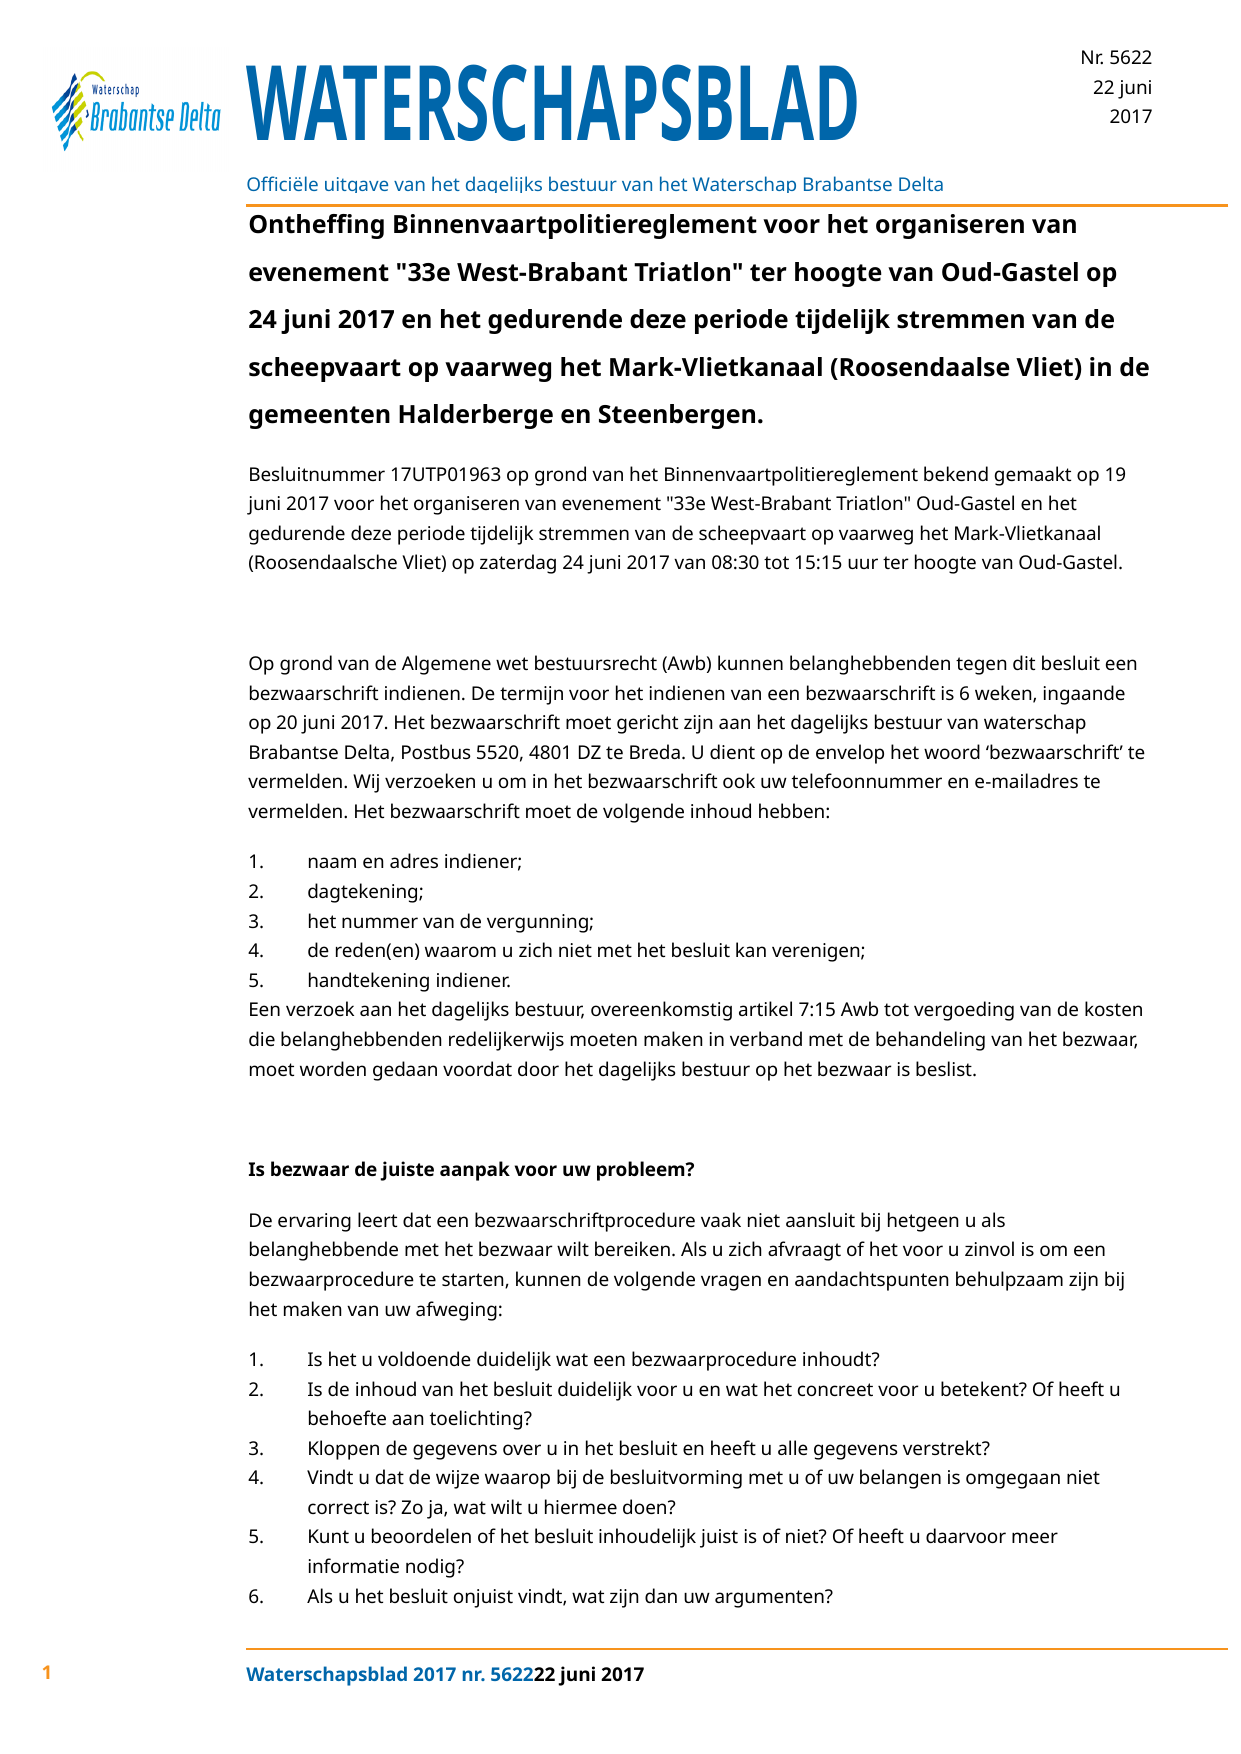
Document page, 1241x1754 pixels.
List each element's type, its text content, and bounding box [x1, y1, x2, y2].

list handtekening indiener. [248, 967, 1152, 993]
list Kloppen de gegevens over u in het besluit en heeft u alle gegevens verstrekt? [248, 1435, 1152, 1461]
list het nummer van de vergunning; [248, 908, 1152, 933]
text De ervaring leert dat een bezwaarschriftprocedure vaak niet aansluit bij hetgeen u als belanghebbende met het bezwaar wilt bereiken. Als u zich afvraagt of het voor u zinvol is om een bezwaarprocedure te starten, kunnen de volgende vragen en aandachtspunten behulpzaam zijn bij het maken van uw afweging: [248, 1207, 1152, 1321]
picture [41, 47, 231, 172]
text Een verzoek aan het dagelijks bestuur, overeenkomstig artikel 7:15 Awb tot vergoeding van de kosten die belanghebbenden redelijkerwijs moeten maken in verband met de behandeling van het bezwaar, moet worden gedaan voordat door het dagelijks bestuur op het bezwaar is beslist. [248, 997, 1152, 1081]
list Als u het besluit onjuist vindt, wat zijn dan uw argumenten? [248, 1583, 1152, 1608]
list Vindt u dat de wijze waarop bij de besluitvorming met u of uw belangen is omgegaan niet correct is? Zo ja, wat wilt u hiermee doen? [248, 1464, 1152, 1520]
list dagtekening; [248, 878, 1152, 904]
text Is bezwaar de juiste aanpak voor uw probleem? [248, 1157, 1152, 1182]
text Besluitnummer 17UTP01963 op grond van het Binnenvaartpolitiereglement bekend gemaakt op 19 juni 2017 voor het organiseren van evenement "33e West-Brabant Triatlon" Oud-Gastel en het gedurende deze periode tijdelijk stremmen van de scheepvaart op vaarweg het Mark-Vlietkanaal (Roosendaalsche Vliet) op zaterdag 24 juni 2017 van 08:30 tot 15:15 uur ter hoogte van Oud-Gastel. [248, 461, 1152, 575]
text Ontheffing Binnenvaartpolitiereglement voor het organiseren van evenement "33e West-Brabant Triatlon" ter hoogte van Oud-Gastel op 24 juni 2017 en het gedurende deze periode tijdelijk stremmen van de scheepvaart op vaarweg het Mark-Vlietkanaal (Roosendaalse Vliet) in de gemeenten Halderberge en Steenbergen. [248, 207, 1152, 431]
list de reden(en) waarom u zich niet met het besluit kan verenigen; [248, 937, 1152, 963]
list Is de inhoud van het besluit duidelijk voor u en wat het concreet voor u betekent? Of heeft u behoefte aan toelichting? [248, 1376, 1152, 1431]
list naam en adres indiener; [248, 849, 1152, 874]
list Is het u voldoende duidelijk wat een bezwaarprocedure inhoudt? [248, 1346, 1152, 1372]
text Op grond van de Algemene wet bestuursrecht (Awb) kunnen belanghebbenden tegen dit besluit een bezwaarschrift indienen. De termijn voor het indienen van een bezwaarschrift is 6 weken, ingaande op 20 juni 2017. Het bezwaarschrift moet gericht zijn aan het dagelijks bestuur van waterschap Brabantse Delta, Postbus 5520, 4801 DZ te Breda. U dient op de envelop het woord ‘bezwaarschrift’ te vermelden. Wij verzoeken u om in het bezwaarschrift ook uw telefoonnummer en e‑mailadres te vermelden. Het bezwaarschrift moet de volgende inhoud hebben: [248, 650, 1152, 824]
list Kunt u beoordelen of het besluit inhoudelijk juist is of niet? Of heeft u daarvoor meer informatie nodig? [248, 1524, 1152, 1579]
